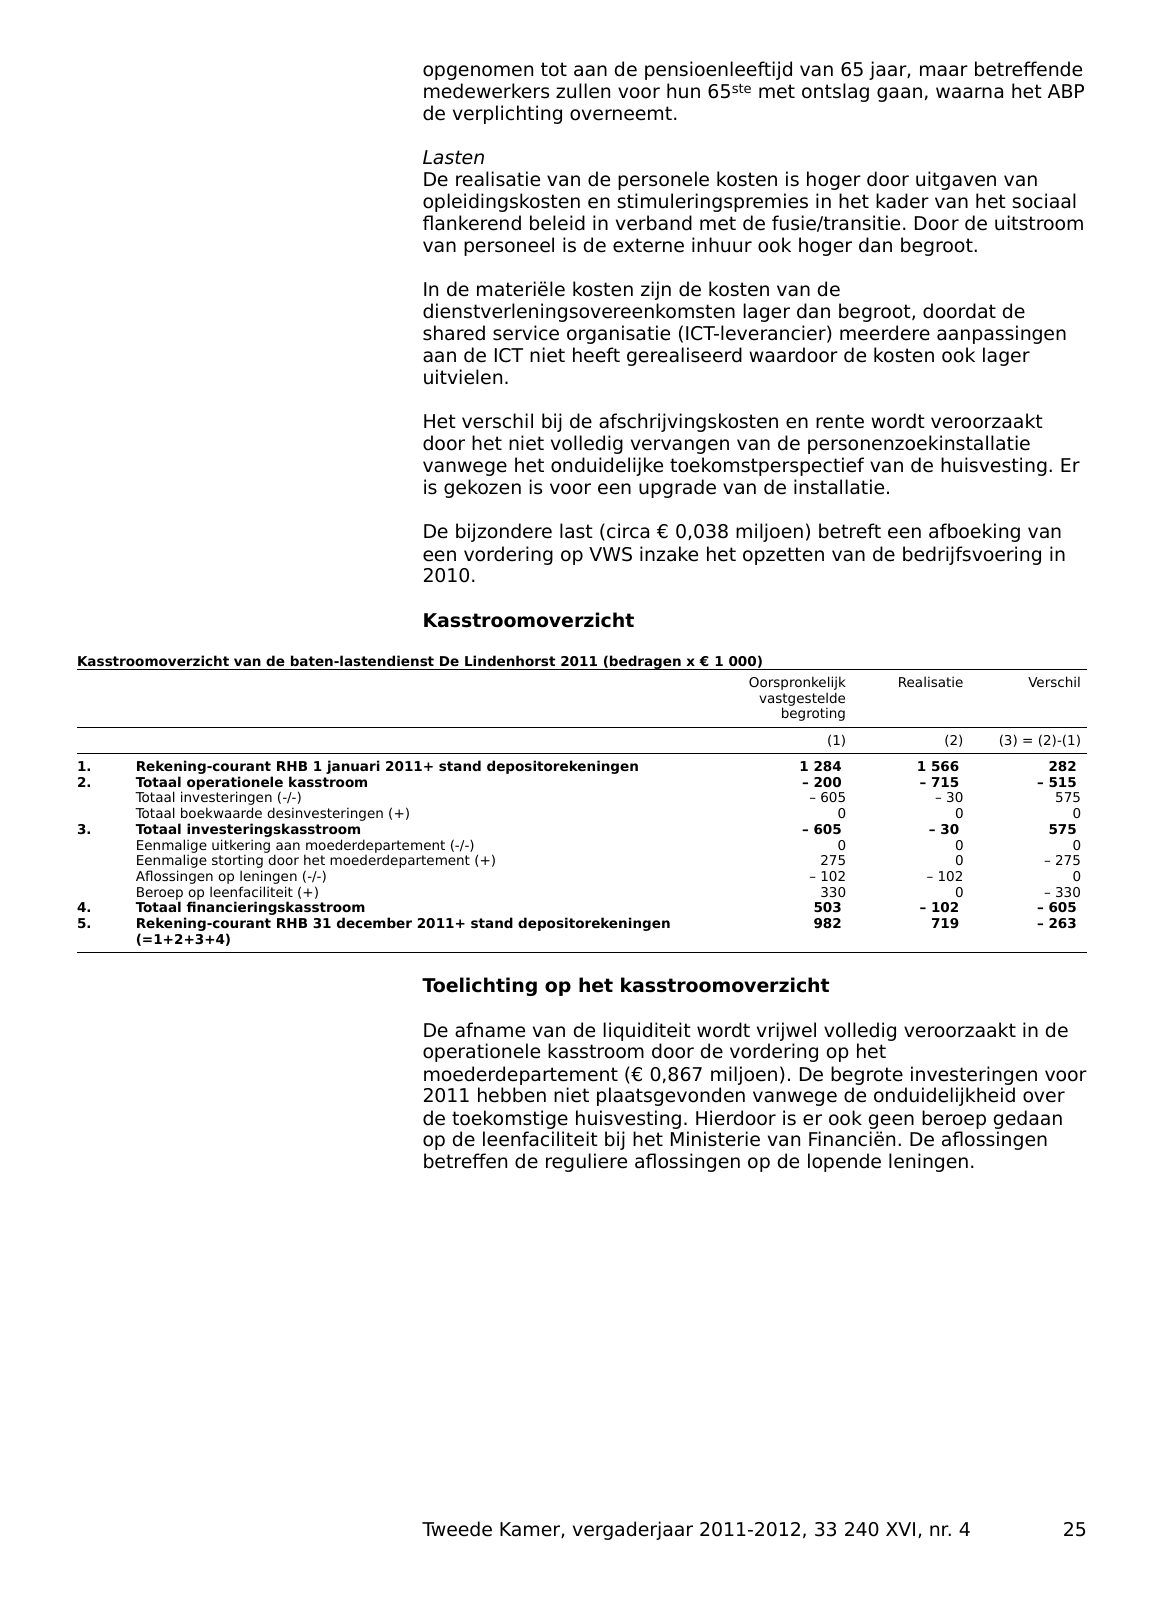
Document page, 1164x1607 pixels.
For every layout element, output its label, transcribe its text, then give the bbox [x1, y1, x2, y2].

table_cell 575 [969, 822, 1087, 837]
table_cell 1 284 [734, 754, 852, 774]
table_cell Totaal operationele kasstroom [130, 774, 734, 790]
table_cell Realisatie [852, 670, 969, 727]
table_cell [130, 670, 734, 727]
table_cell (3) = (2)-(1) [969, 728, 1087, 753]
table_cell – 102 [852, 900, 969, 916]
table_cell Verschil [969, 670, 1087, 727]
table_cell Eenmalige uitkering aan moederdepartement (-/-) [130, 837, 734, 853]
subtitle Kasstroomoverzicht [422, 609, 1087, 632]
table_cell – 30 [852, 822, 969, 837]
table_cell 3. [77, 822, 129, 837]
table_cell 982 [734, 916, 852, 952]
table_cell – 102 [734, 869, 852, 884]
table_cell – 200 [734, 774, 852, 790]
table_cell [77, 869, 129, 884]
text De bijzondere last (circa € 0,038 miljoen) betreft een afboeking van een vordering op VWS inzake het opzetten van de bedrijfsvoering in 2010. [422, 521, 1087, 587]
table_cell – 715 [852, 774, 969, 790]
table_cell 0 [969, 806, 1087, 822]
table_cell 4. [77, 900, 129, 916]
table_cell 275 [734, 853, 852, 869]
text De realisatie van de personele kosten is hoger door uitgaven van opleidingskosten en stimuleringspremies in het kader van het sociaal flankerend beleid in verband met de fusie/transitie. Door de uitstroom van personeel is de externe inhuur ook hoger dan begroot. [422, 169, 1087, 257]
text Het verschil bij de afschrijvingskosten en rente wordt veroorzaakt door het niet volledig vervangen van de personenzoekinstallatie vanwege het onduidelijke toekomstperspectief van de huisvesting. Er is gekozen is voor een upgrade van de installatie. [422, 411, 1087, 499]
table_cell 282 [969, 754, 1087, 774]
table_cell – 102 [852, 869, 969, 884]
table_cell Oorspronkelijk vastgestelde begroting [734, 670, 852, 727]
table_cell – 605 [969, 900, 1087, 916]
table_cell [130, 728, 734, 753]
table_cell 0 [734, 837, 852, 853]
table_cell 0 [852, 885, 969, 900]
table_cell 1 566 [852, 754, 969, 774]
table_cell Totaal financieringskasstroom [130, 900, 734, 916]
table_cell 2. [77, 774, 129, 790]
table_cell [77, 837, 129, 853]
table_cell [77, 728, 129, 753]
table_header Kasstroomoverzicht van de baten-lastendienst De Lindenhorst 2011 (bedragen x € 1 000) [77, 654, 1087, 669]
table_cell 503 [734, 900, 852, 916]
table_cell [77, 853, 129, 869]
table_cell – 30 [852, 790, 969, 806]
table_cell – 263 [969, 916, 1087, 952]
text opgenomen tot aan de pensioenleeftijd van 65 jaar, maar betreffende medewerkers zullen voor hun 65ste met ontslag gaan, waarna het ABP de verplichting overneemt. [422, 59, 1087, 125]
table_cell 719 [852, 916, 969, 952]
table_cell 0 [852, 837, 969, 853]
table_cell 1. [77, 754, 129, 774]
table_cell 0 [852, 806, 969, 822]
table_cell 5. [77, 916, 129, 952]
table_cell (2) [852, 728, 969, 753]
table_cell – 275 [969, 853, 1087, 869]
table_cell Totaal boekwaarde desinvesteringen (+) [130, 806, 734, 822]
table_cell – 605 [734, 790, 852, 806]
text In de materiële kosten zijn de kosten van de dienstverleningsovereenkomsten lager dan begroot, doordat de shared service organisatie (ICT-leverancier) meerdere aanpassingen aan de ICT niet heeft gerealiseerd waardoor de kosten ook lager uitvielen. [422, 279, 1087, 389]
table_cell 0 [969, 869, 1087, 884]
table_cell Totaal investeringen (-/-) [130, 790, 734, 806]
subtitle Lasten [422, 147, 1087, 169]
table_cell – 515 [969, 774, 1087, 790]
table_cell Rekening-courant RHB 1 januari 2011+ stand depositorekeningen [130, 754, 734, 774]
table_cell 330 [734, 885, 852, 900]
table_cell 575 [969, 790, 1087, 806]
table_cell (1) [734, 728, 852, 753]
table_cell 0 [969, 837, 1087, 853]
table_cell [77, 790, 129, 806]
table_cell Totaal investeringskasstroom [130, 822, 734, 837]
table_cell Eenmalige storting door het moederdepartement (+) [130, 853, 734, 869]
table_cell 0 [852, 853, 969, 869]
table_cell [77, 670, 129, 727]
table_cell [77, 885, 129, 900]
table_cell – 605 [734, 822, 852, 837]
table_cell Rekening-courant RHB 31 december 2011+ stand depositorekeningen (=1+2+3+4) [130, 916, 734, 952]
text De afname van de liquiditeit wordt vrijwel volledig veroorzaakt in de operationele kasstroom door de vordering op het moederdepartement (€ 0,867 miljoen). De begrote investeringen voor 2011 hebben niet plaatsgevonden vanwege de onduidelijkheid over de toekomstige huisvesting. Hierdoor is er ook geen beroep gedaan op de leenfaciliteit bij het Ministerie van Financiën. De aflossingen betreffen de reguliere aflossingen op de lopende leningen. [422, 1019, 1087, 1173]
table_cell 0 [734, 806, 852, 822]
table_cell Beroep op leenfaciliteit (+) [130, 885, 734, 900]
table_cell Aflossingen op leningen (-/-) [130, 869, 734, 884]
table_cell [77, 806, 129, 822]
table_cell – 330 [969, 885, 1087, 900]
subtitle Toelichting op het kasstroomoverzicht [422, 975, 1087, 997]
